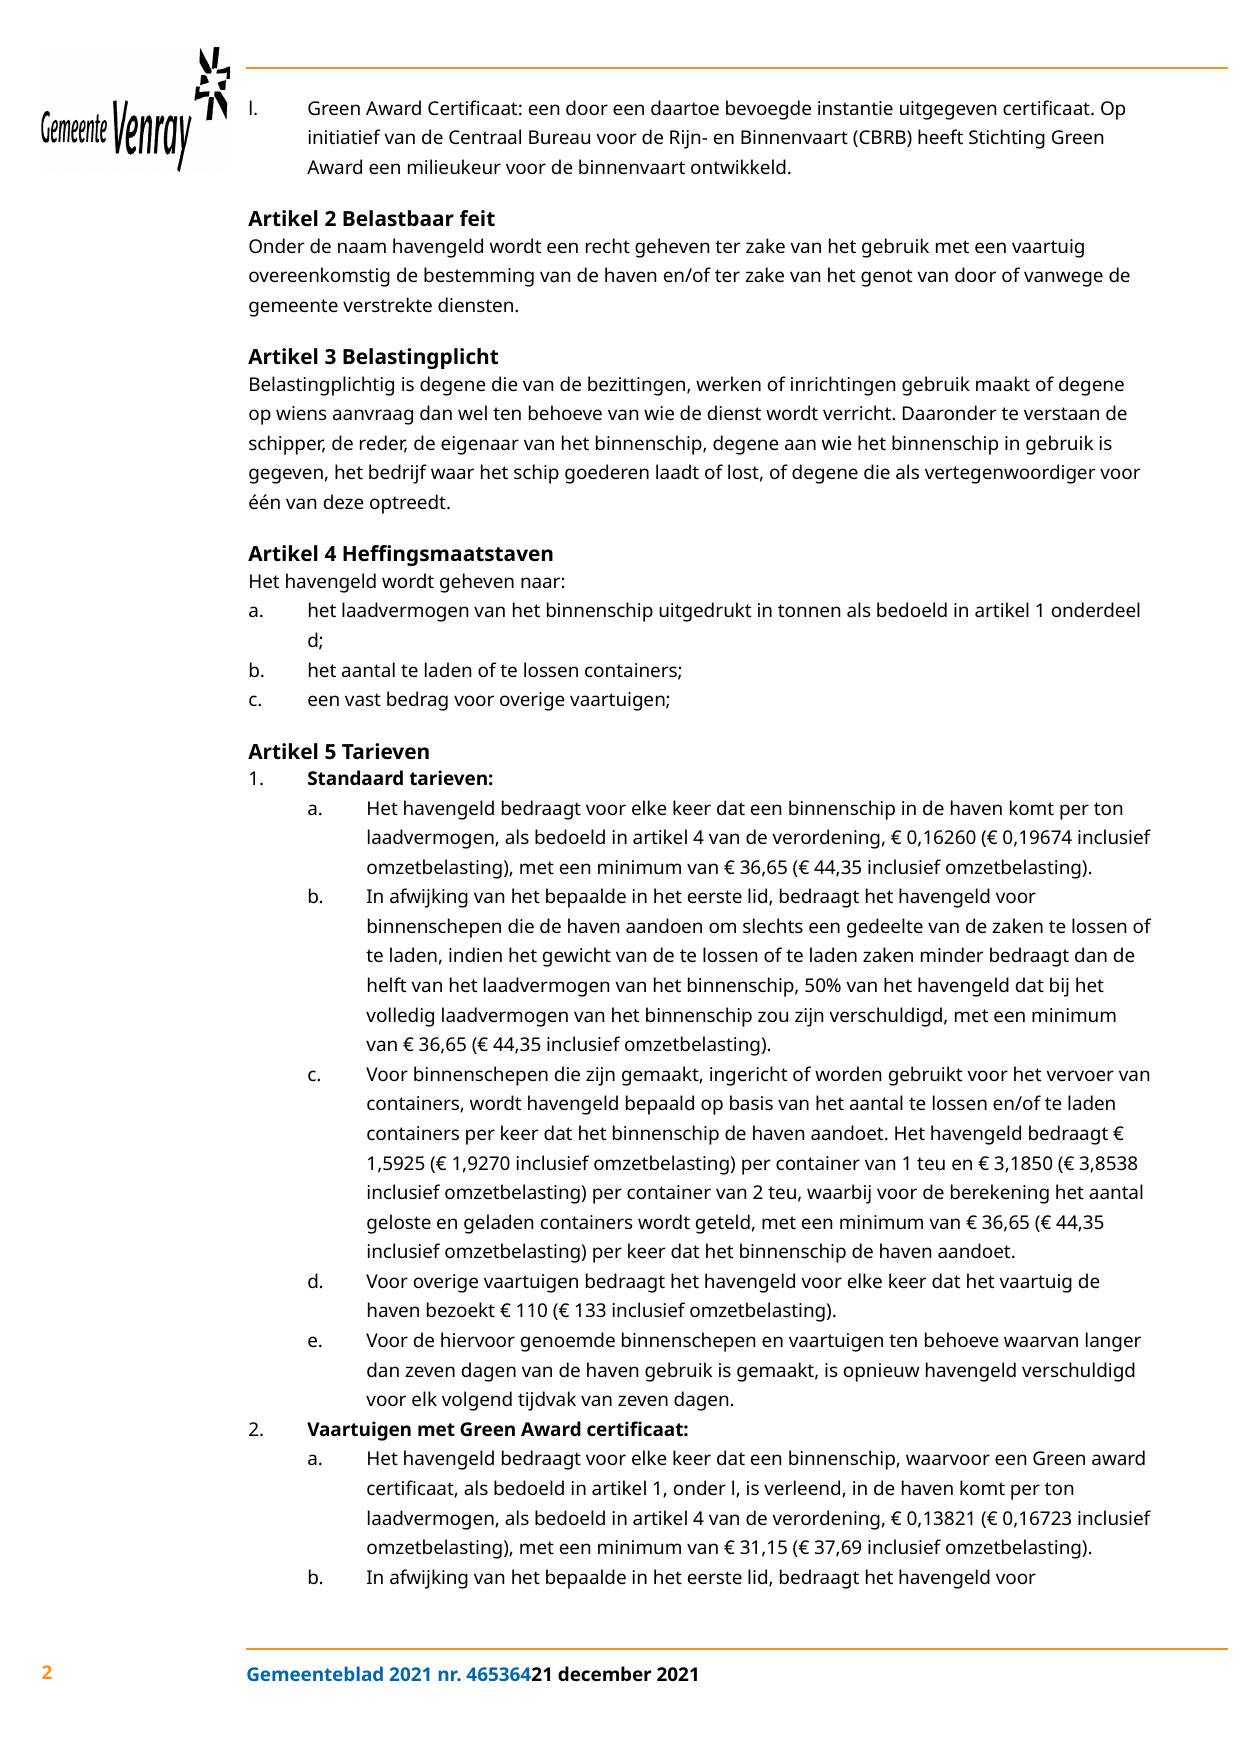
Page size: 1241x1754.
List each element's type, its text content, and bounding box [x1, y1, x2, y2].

list Voor overige vaartuigen bedraagt het havengeld voor elke keer dat het vaartuig de haven bezoekt € 110 (€ 133 inclusief omzetbelasting). [307, 1268, 1152, 1323]
text Artikel 4 Heffingsmaatstaven [248, 539, 1152, 568]
text Belastingplichtig is degene die van de bezittingen, werken of inrichtingen gebruik maakt of degene op wiens aanvraag dan wel ten behoeve van wie de dienst wordt verricht. Daaronder te verstaan de schipper, de reder, de eigenaar van het binnenschip, degene aan wie het binnenschip in gebruik is gegeven, het bedrijf waar het schip goederen laadt of lost, of degene die als vertegenwoordiger voor één van deze optreedt. [248, 371, 1152, 515]
picture [41, 47, 231, 172]
list Het havengeld bedraagt voor elke keer dat een binnenschip, waarvoor een Green award certificaat, als bedoeld in artikel 1, onder l, is verleend, in de haven komt per ton laadvermogen, als bedoeld in artikel 4 van de verordening, € 0,13821 (€ 0,16723 inclusief omzetbelasting), met een minimum van € 31,15 (€ 37,69 inclusief omzetbelasting). [307, 1446, 1152, 1560]
list het laadvermogen van het binnenschip uitgedrukt in tonnen als bedoeld in artikel 1 onderdeel d; [248, 598, 1152, 653]
text Het havengeld wordt geheven naar: [248, 568, 1152, 594]
text Artikel 5 Tarieven [248, 737, 1152, 765]
list Standaard tarieven: [248, 765, 1152, 791]
list Voor de hiervoor genoemde binnenschepen en vaartuigen ten behoeve waarvan langer dan zeven dagen van de haven gebruik is gemaakt, is opnieuw havengeld verschuldigd voor elk volgend tijdvak van zeven dagen. [307, 1327, 1152, 1412]
text Onder de naam havengeld wordt een recht geheven ter zake van het gebruik met een vaartuig overeenkomstig de bestemming van de haven en/of ter zake van het genot van door of vanwege de gemeente verstrekte diensten. [248, 233, 1152, 318]
list In afwijking van het bepaalde in het eerste lid, bedraagt het havengeld voor [307, 1564, 1152, 1590]
list een vast bedrag voor overige vaartuigen; [248, 686, 1152, 712]
list Vaartuigen met Green Award certificaat: [248, 1416, 1152, 1442]
list Green Award Certificaat: een door een daartoe bevoegde instantie uitgegeven certificaat. Op initiatief van de Centraal Bureau voor de Rijn- en Binnenvaart (CBRB) heeft Stichting Green Award een milieukeur voor de binnenvaart ontwikkeld. [248, 95, 1152, 180]
list Voor binnenschepen die zijn gemaakt, ingericht of worden gebruikt voor het vervoer van containers, wordt havengeld bepaald op basis van het aantal te lossen en/of te laden containers per keer dat het binnenschip de haven aandoet. Het havengeld bedraagt € 1,5925 (€ 1,9270 inclusief omzetbelasting) per container van 1 teu en € 3,1850 (€ 3,8538 inclusief omzetbelasting) per container van 2 teu, waarbij voor de berekening het aantal geloste en geladen containers wordt geteld, met een minimum van € 36,65 (€ 44,35 inclusief omzetbelasting) per keer dat het binnenschip de haven aandoet. [307, 1061, 1152, 1264]
list Het havengeld bedraagt voor elke keer dat een binnenschip in de haven komt per ton laadvermogen, als bedoeld in artikel 4 van de verordening, € 0,16260 (€ 0,19674 inclusief omzetbelasting), met een minimum van € 36,65 (€ 44,35 inclusief omzetbelasting). [307, 795, 1152, 880]
text Artikel 2 Belastbaar feit [248, 204, 1152, 233]
list In afwijking van het bepaalde in het eerste lid, bedraagt het havengeld voor binnenschepen die de haven aandoen om slechts een gedeelte van de zaken te lossen of te laden, indien het gewicht van de te lossen of te laden zaken minder bedraagt dan de helft van het laadvermogen van het binnenschip, 50% van het havengeld dat bij het volledig laadvermogen van het binnenschip zou zijn verschuldigd, met een minimum van € 36,65 (€ 44,35 inclusief omzetbelasting). [307, 883, 1152, 1057]
text Artikel 3 Belastingplicht [248, 342, 1152, 371]
list het aantal te laden of te lossen containers; [248, 657, 1152, 682]
